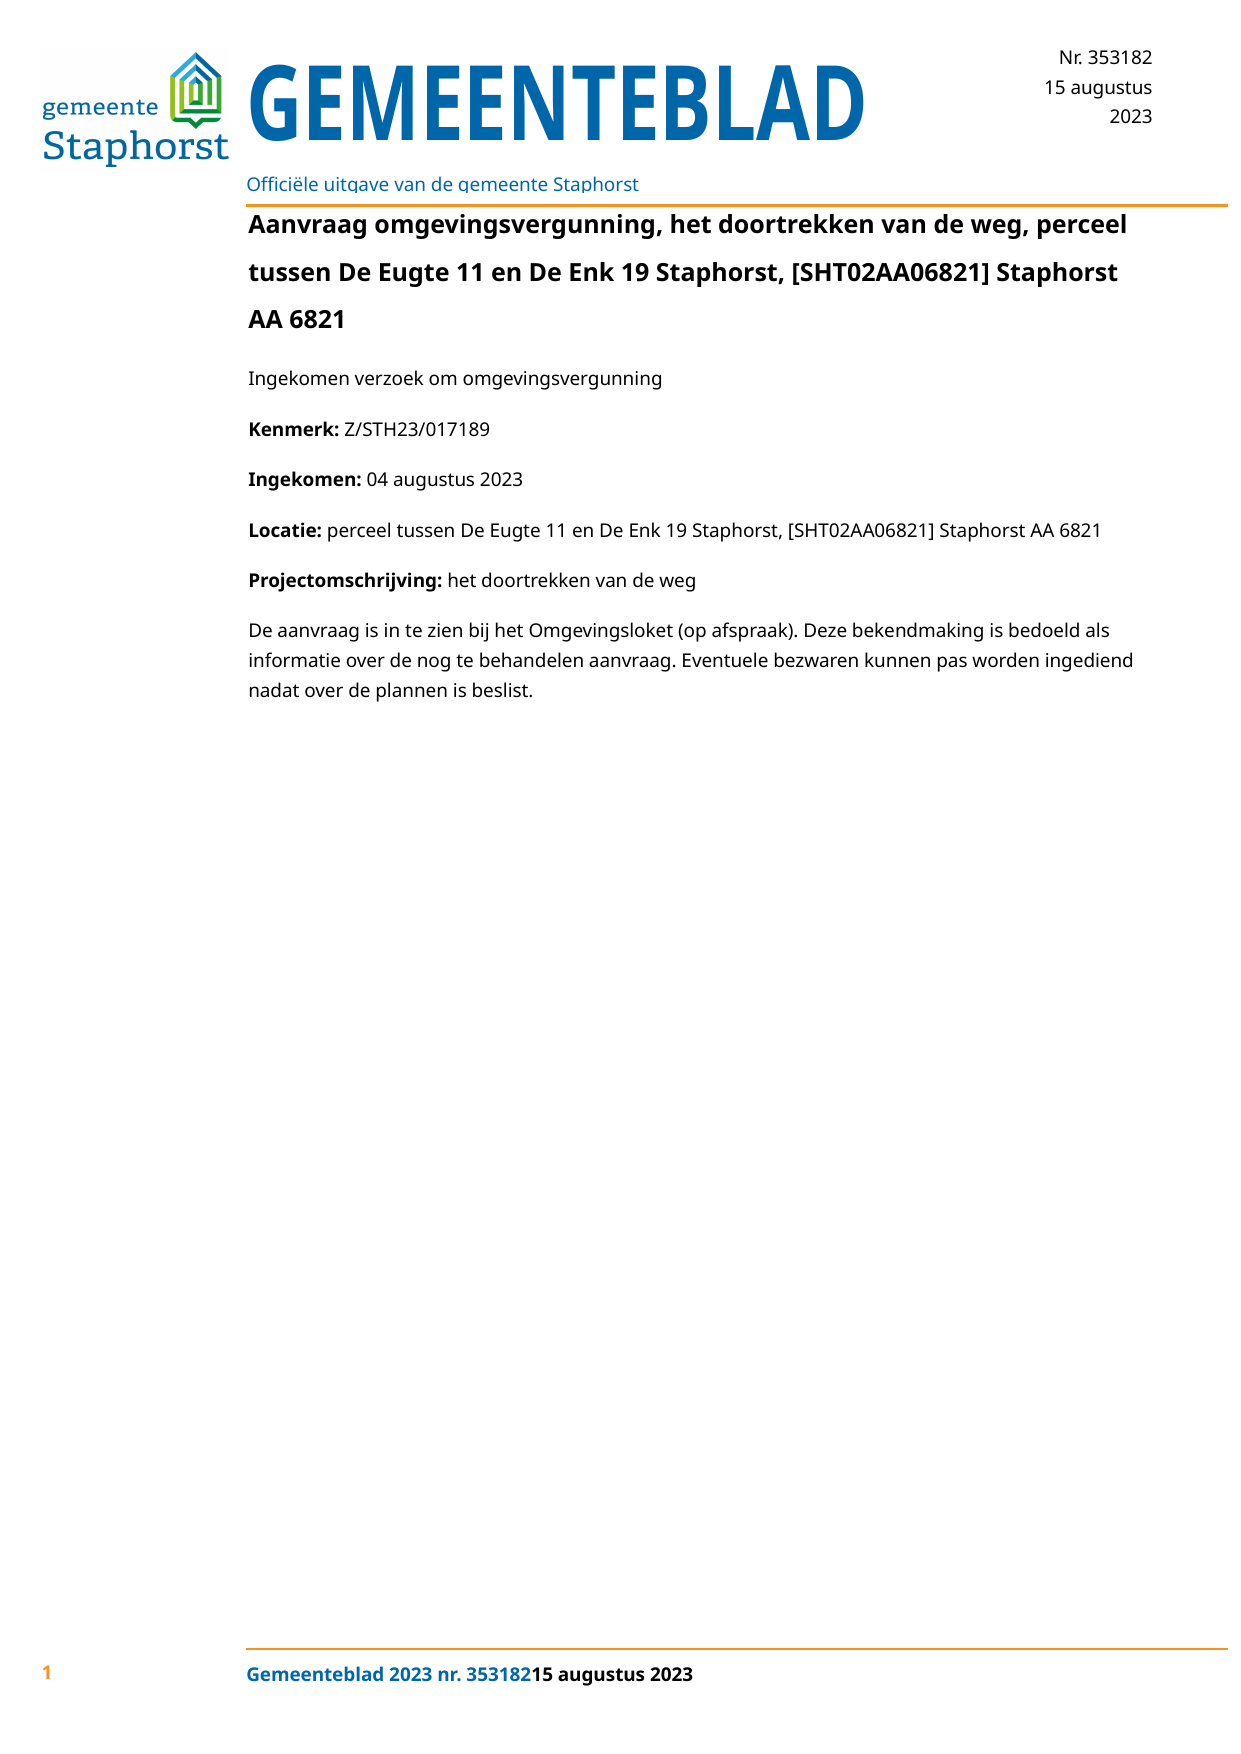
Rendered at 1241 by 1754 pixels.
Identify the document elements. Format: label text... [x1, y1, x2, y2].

text Ingekomen: 04 augustus 2023 [248, 466, 1152, 492]
text Projectomschrijving: het doortrekken van de weg [248, 567, 1152, 593]
text Ingekomen verzoek om omgevingsvergunning [248, 366, 1152, 391]
text Kenmerk: Z/STH23/017189 [248, 416, 1152, 442]
picture [41, 47, 231, 172]
text Aanvraag omgevingsvergunning, het doortrekken van de weg, perceel tussen De Eugte 11 en De Enk 19 Staphorst, [SHT02AA06821] Staphorst AA 6821 [248, 207, 1152, 336]
text Locatie: perceel tussen De Eugte 11 en De Enk 19 Staphorst, [SHT02AA06821] Staphorst AA 6821 [248, 517, 1152, 542]
text De aanvraag is in te zien bij het Omgevingsloket (op afspraak). Deze bekendmaking is bedoeld als informatie over de nog te behandelen aanvraag. Eventuele bezwaren kunnen pas worden ingediend nadat over de plannen is beslist. [248, 618, 1152, 702]
